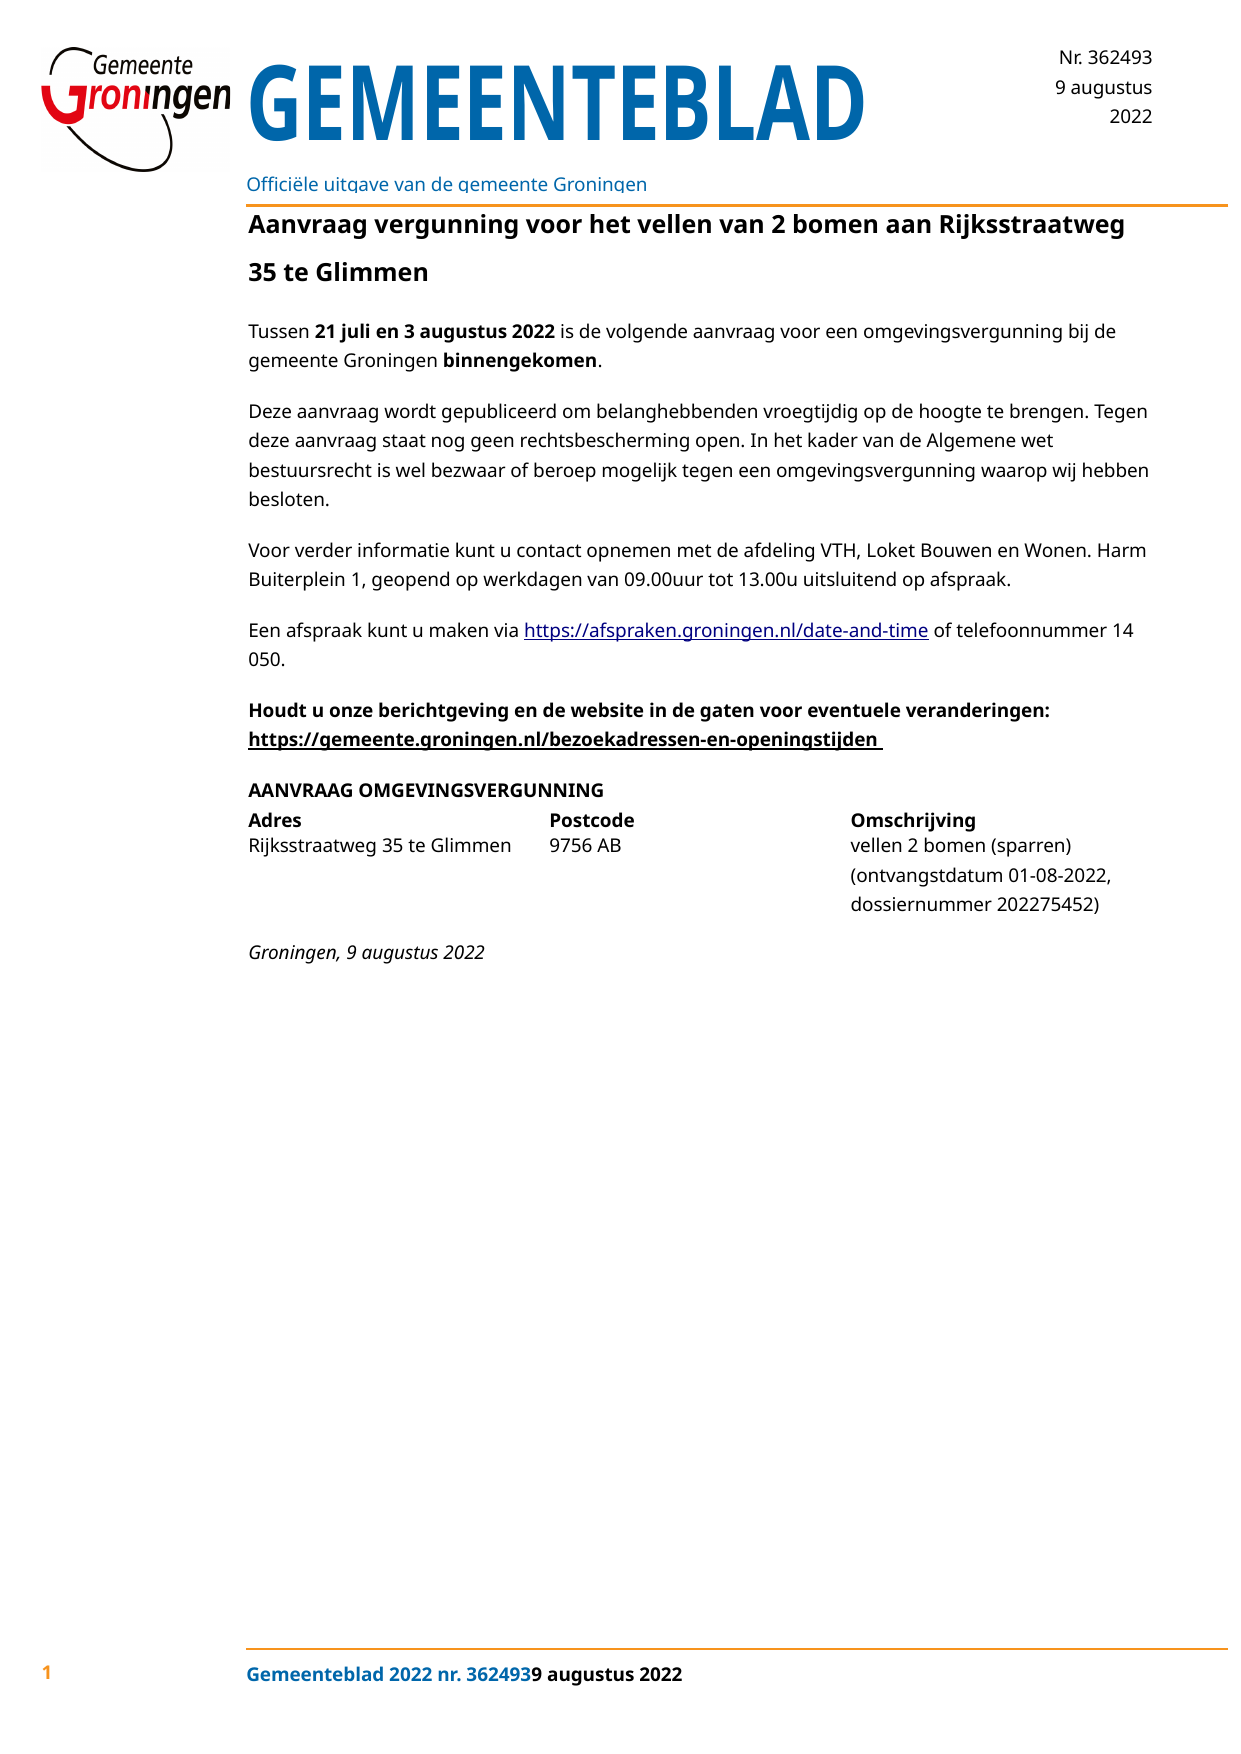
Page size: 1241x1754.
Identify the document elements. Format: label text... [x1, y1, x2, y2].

text Tussen 21 juli en 3 augustus 2022 is de volgende aanvraag voor een omgevingsvergunning bij de gemeente Groningen binnengekomen. [248, 318, 1152, 373]
picture [41, 47, 231, 172]
table_cell Rijksstraatweg 35 te Glimmen [248, 833, 549, 917]
table_header Adres [248, 807, 549, 832]
text Aanvraag vergunning voor het vellen van 2 bomen aan Rijksstraatweg 35 te Glimmen [248, 207, 1152, 288]
text Deze aanvraag wordt gepubliceerd om belanghebbenden vroegtijdig op de hoogte te brengen. Tegen deze aanvraag staat nog geen rechtsbescherming open. In het kader van de Algemene wet bestuursrecht is wel bezwaar of beroep mogelijk tegen een omgevingsvergunning waarop wij hebben besloten. [248, 398, 1152, 512]
text AANVRAAG OMGEVINGSVERGUNNING [248, 777, 1152, 803]
table_header Postcode [549, 807, 850, 832]
table_cell vellen 2 bomen (sparren) (ontvangstdatum 01-08-2022, dossiernummer 202275452) [850, 833, 1152, 917]
text Een afspraak kunt u maken via https://afspraken.groningen.nl/date-and-time of telefoonnummer 14 050. [248, 617, 1152, 672]
table_cell 9756 AB [549, 833, 850, 917]
table_header Omschrijving [850, 807, 1152, 832]
text Houdt u onze berichtgeving en de website in de gaten voor eventuele veranderingen: https://gemeente.groningen.nl/bezoekadressen-en-openingstijden [248, 697, 1152, 752]
text Voor verder informatie kunt u contact opnemen met de afdeling VTH, Loket Bouwen en Wonen. Harm Buiterplein 1, geopend op werkdagen van 09.00uur tot 13.00u uitsluitend op afspraak. [248, 537, 1152, 592]
text Groningen, 9 augustus 2022 [248, 939, 1152, 964]
